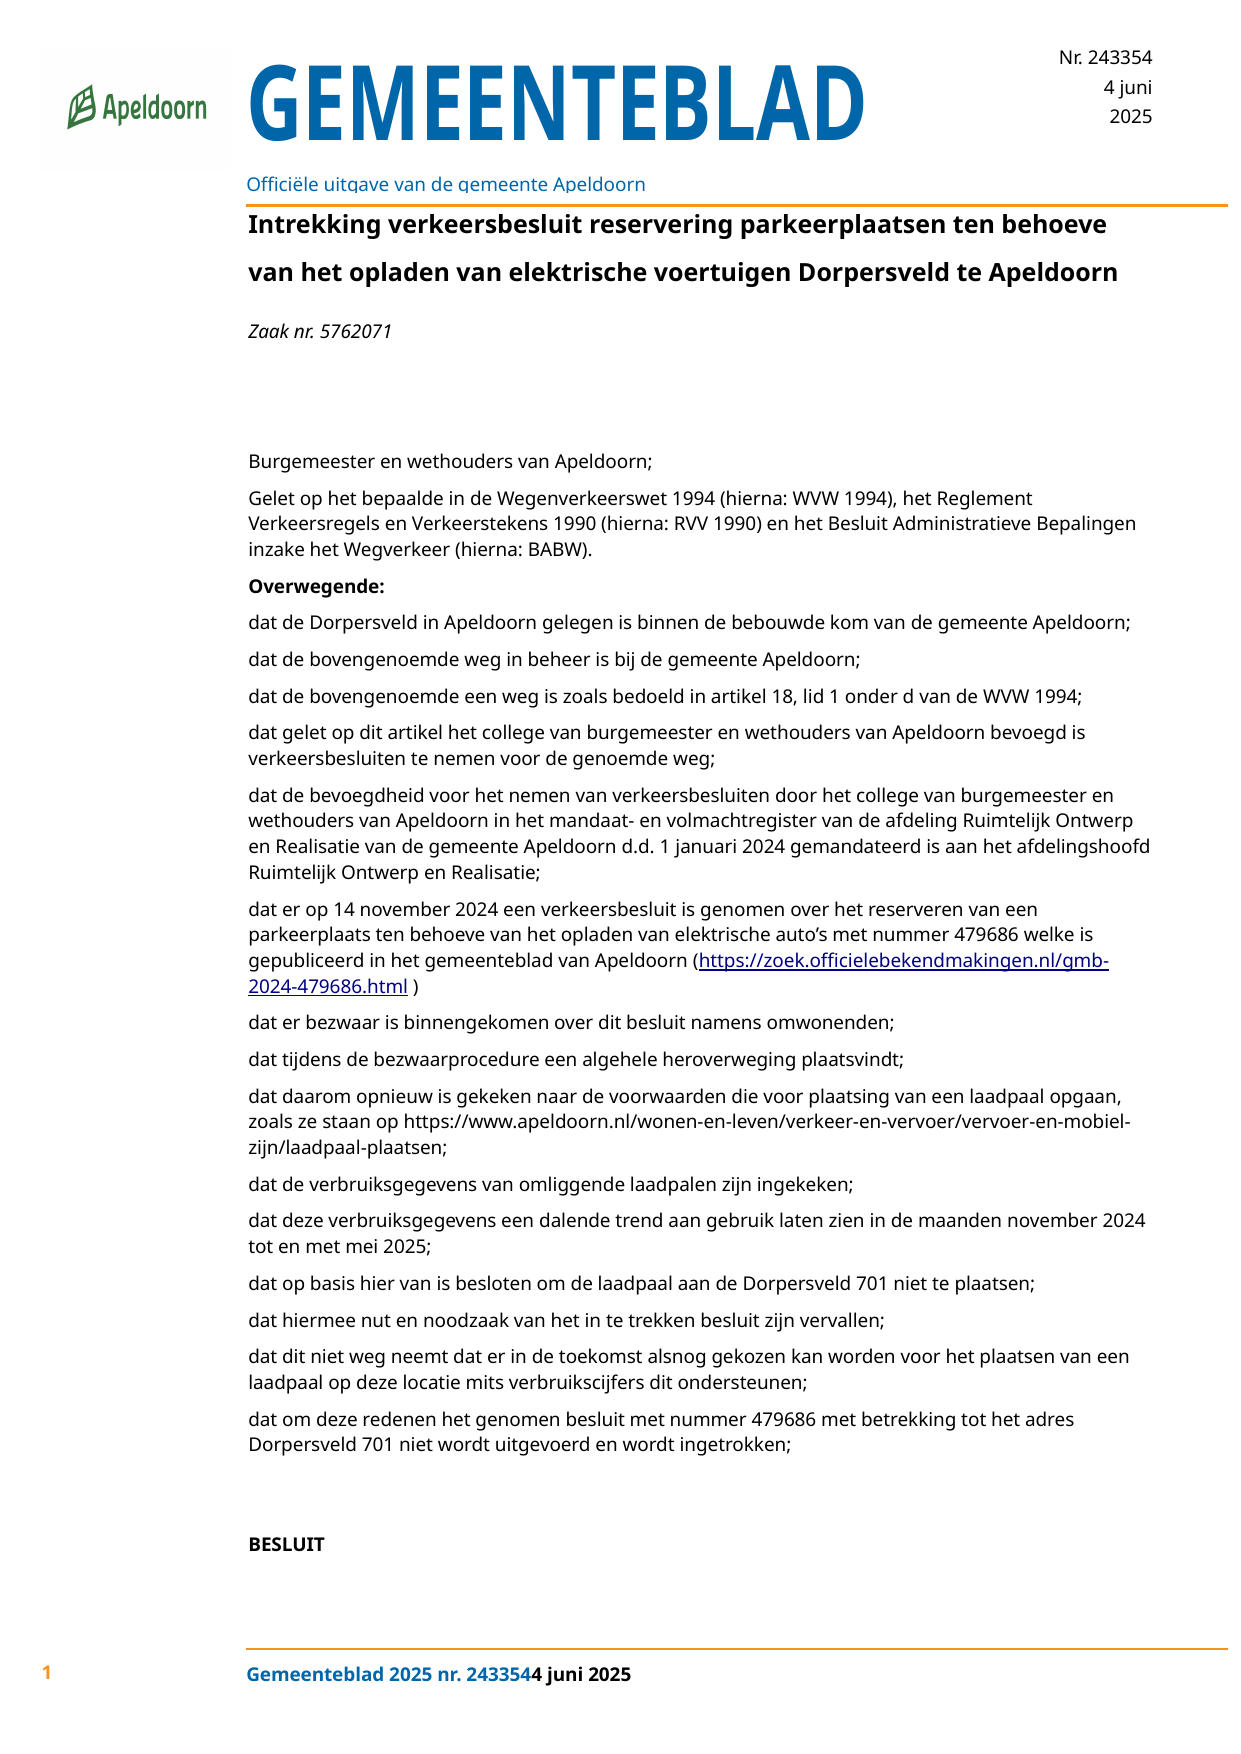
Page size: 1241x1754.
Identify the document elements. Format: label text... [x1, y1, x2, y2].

text Overwegende: [248, 573, 1152, 598]
text dat de Dorpersveld in Apeldoorn gelegen is binnen de bebouwde kom van de gemeente Apeldoorn; [248, 609, 1152, 635]
text dat gelet op dit artikel het college van burgemeester en wethouders van Apeldoorn bevoegd is verkeersbesluiten te nemen voor de genoemde weg; [248, 719, 1152, 771]
text Burgemeester en wethouders van Apeldoorn; [248, 448, 1152, 474]
text Zaak nr. 5762071 [248, 318, 1152, 344]
text dat de bovengenoemde een weg is zoals bedoeld in artikel 18, lid 1 onder d van de WVW 1994; [248, 683, 1152, 708]
text dat deze verbruiksgegevens een dalende trend aan gebruik laten zien in de maanden november 2024 tot en met mei 2025; [248, 1208, 1152, 1259]
text dat om deze redenen het genomen besluit met nummer 479686 met betrekking tot het adres Dorpersveld 701 niet wordt uitgevoerd en wordt ingetrokken; [248, 1406, 1152, 1457]
text dat daarom opnieuw is gekeken naar de voorwaarden die voor plaatsing van een laadpaal opgaan, zoals ze staan op https://www.apeldoorn.nl/wonen-en-leven/verkeer-en-vervoer/vervoer-en-mobiel-zijn/laadpaal-plaatsen; [248, 1083, 1152, 1160]
text dat de bevoegdheid voor het nemen van verkeersbesluiten door het college van burgemeester en wethouders van Apeldoorn in het mandaat- en volmachtregister van de afdeling Ruimtelijk Ontwerp en Realisatie van de gemeente Apeldoorn d.d. 1 januari 2024 gemandateerd is aan het afdelingshoofd Ruimtelijk Ontwerp en Realisatie; [248, 782, 1152, 885]
text dat hiermee nut en noodzaak van het in te trekken besluit zijn vervallen; [248, 1307, 1152, 1332]
text BESLUIT [248, 1531, 1152, 1557]
text dat de verbruiksgegevens van omliggende laadpalen zijn ingekeken; [248, 1171, 1152, 1197]
text dat dit niet weg neemt dat er in de toekomst alsnog gekozen kan worden voor het plaatsen van een laadpaal op deze locatie mits verbruikscijfers dit ondersteunen; [248, 1343, 1152, 1395]
picture [41, 47, 231, 172]
text dat de bovengenoemde weg in beheer is bij de gemeente Apeldoorn; [248, 646, 1152, 672]
text dat er bezwaar is binnengekomen over dit besluit namens omwonenden; [248, 1009, 1152, 1035]
text Gelet op het bepaalde in de Wegenverkeerswet 1994 (hierna: WVW 1994), het Reglement Verkeersregels en Verkeerstekens 1990 (hierna: RVV 1990) en het Besluit Administratieve Bepalingen inzake het Wegverkeer (hierna: BABW). [248, 485, 1152, 562]
text dat tijdens de bezwaarprocedure een algehele heroverweging plaatsvindt; [248, 1046, 1152, 1072]
text Intrekking verkeersbesluit reservering parkeerplaatsen ten behoeve van het opladen van elektrische voertuigen Dorpersveld te Apeldoorn [248, 207, 1152, 288]
text dat er op 14 november 2024 een verkeersbesluit is genomen over het reserveren van een parkeerplaats ten behoeve van het opladen van elektrische auto’s met nummer 479686 welke is gepubliceerd in het gemeenteblad van Apeldoorn (https://zoek.officielebekendmakingen.nl/gmb-2024-479686.html ) [248, 896, 1152, 999]
text dat op basis hier van is besloten om de laadpaal aan de Dorpersveld 701 niet te plaatsen; [248, 1270, 1152, 1296]
